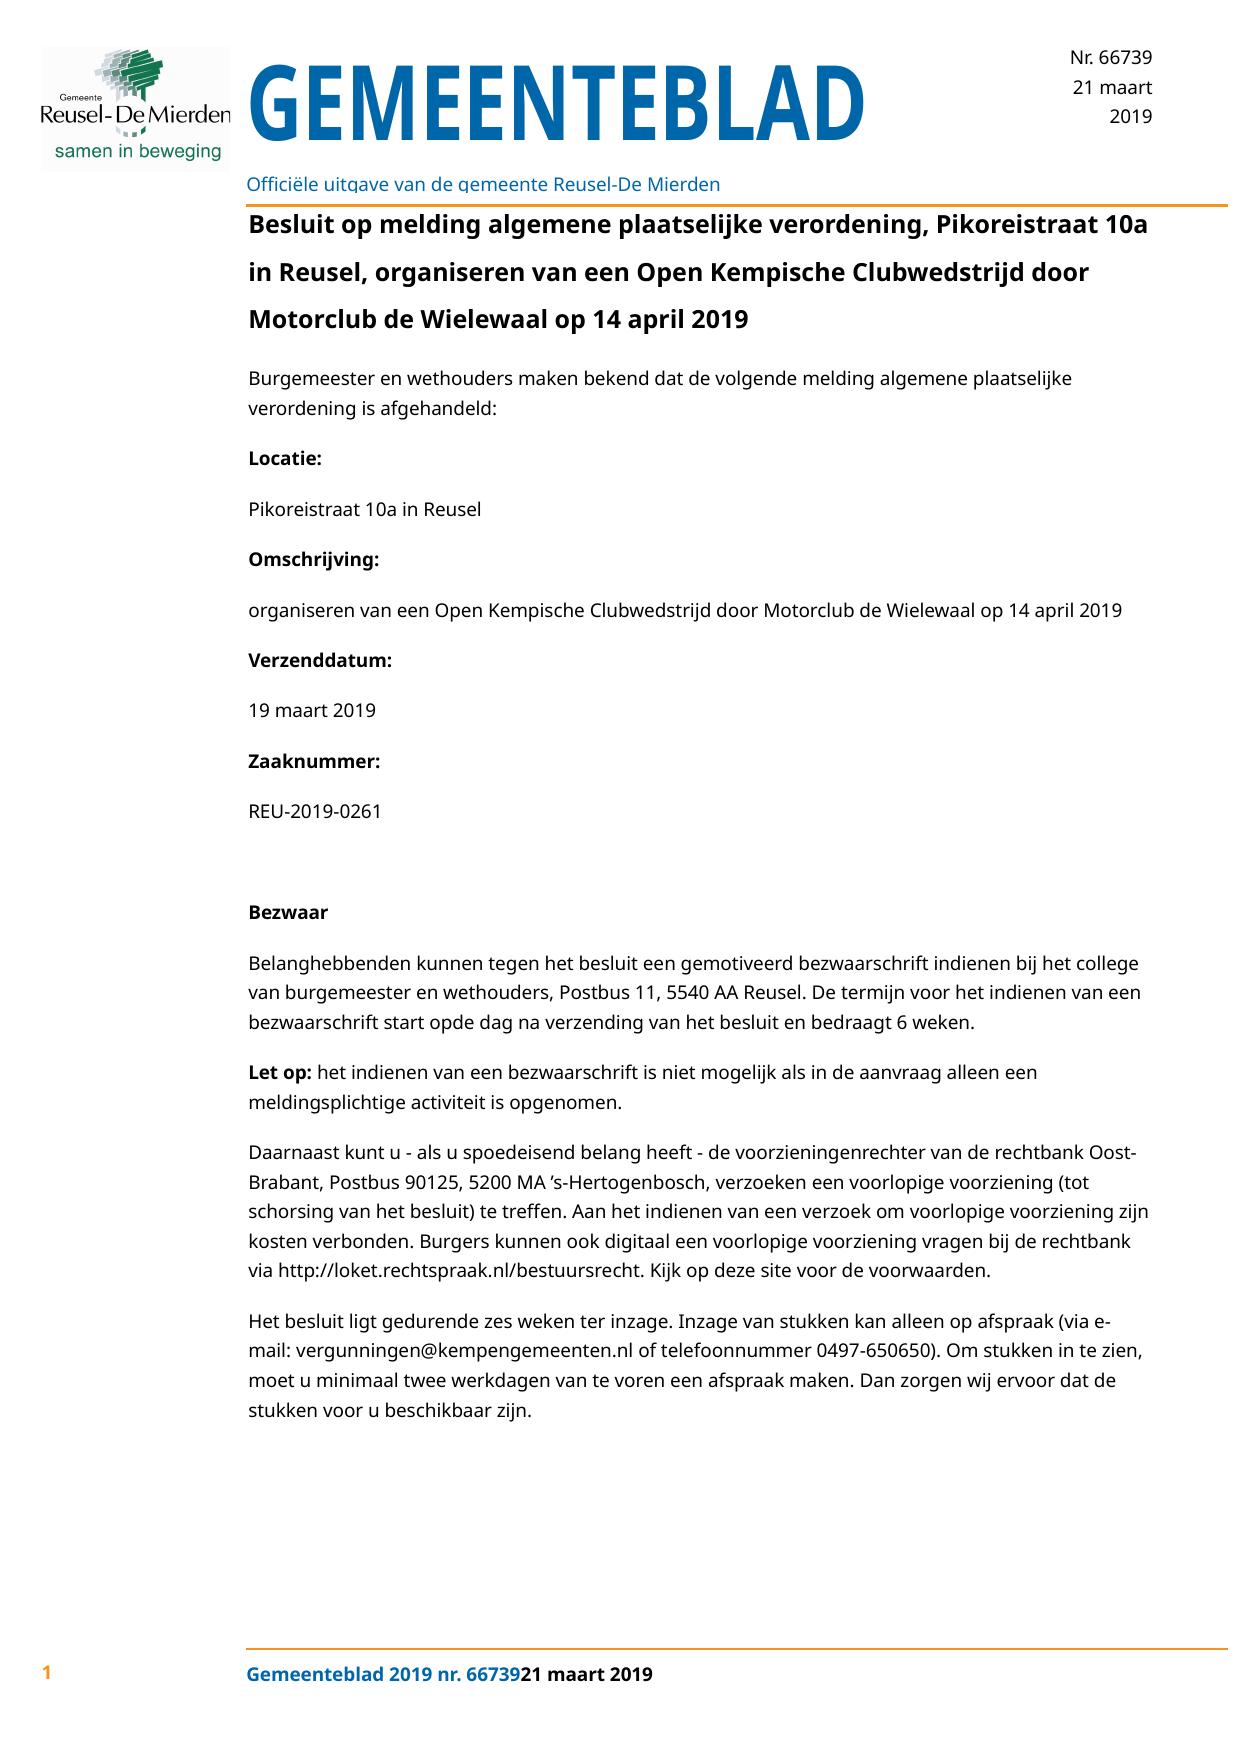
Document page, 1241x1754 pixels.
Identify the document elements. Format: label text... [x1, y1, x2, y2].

text Locatie: [248, 446, 1152, 471]
text Daarnaast kunt u - als u spoedeisend belang heeft - de voorzieningenrechter van de rechtbank Oost-Brabant, Postbus 90125, 5200 MA ’s-Hertogenbosch, verzoeken een voorlopige voorziening (tot schorsing van het besluit) te treffen. Aan het indienen van een verzoek om voorlopige voorziening zijn kosten verbonden. Burgers kunnen ook digitaal een voorlopige voorziening vragen bij de rechtbank via http://loket.rechtspraak.nl/bestuursrecht. Kijk op deze site voor de voorwaarden. [248, 1139, 1152, 1283]
text Bezwaar [248, 899, 1152, 925]
text Zaaknummer: [248, 748, 1152, 774]
text Burgemeester en wethouders maken bekend dat de volgende melding algemene plaatselijke verordening is afgehandeld: [248, 366, 1152, 421]
text organiseren van een Open Kempische Clubwedstrijd door Motorclub de Wielewaal op 14 april 2019 [248, 597, 1152, 622]
text Let op: het indienen van een bezwaarschrift is niet mogelijk als in de aanvraag alleen een meldingsplichtige activiteit is opgenomen. [248, 1059, 1152, 1114]
text REU-2019-0261 [248, 798, 1152, 824]
picture [41, 47, 231, 172]
text Belanghebbenden kunnen tegen het besluit een gemotiveerd bezwaarschrift indienen bij het college van burgemeester en wethouders, Postbus 11, 5540 AA Reusel. De termijn voor het indienen van een bezwaarschrift start opde dag na verzending van het besluit en bedraagt 6 weken. [248, 950, 1152, 1034]
text Het besluit ligt gedurende zes weken ter inzage. Inzage van stukken kan alleen op afspraak (via e-mail: vergunningen@kempengemeenten.nl of telefoonnummer 0497-650650). Om stukken in te zien, moet u minimaal twee werkdagen van te voren een afspraak maken. Dan zorgen wij ervoor dat de stukken voor u beschikbaar zijn. [248, 1308, 1152, 1422]
text Verzenddatum: [248, 647, 1152, 673]
text Pikoreistraat 10a in Reusel [248, 496, 1152, 522]
text Besluit op melding algemene plaatselijke verordening, Pikoreistraat 10a in Reusel, organiseren van een Open Kempische Clubwedstrijd door Motorclub de Wielewaal op 14 april 2019 [248, 207, 1152, 336]
text 19 maart 2019 [248, 698, 1152, 723]
text Omschrijving: [248, 546, 1152, 572]
